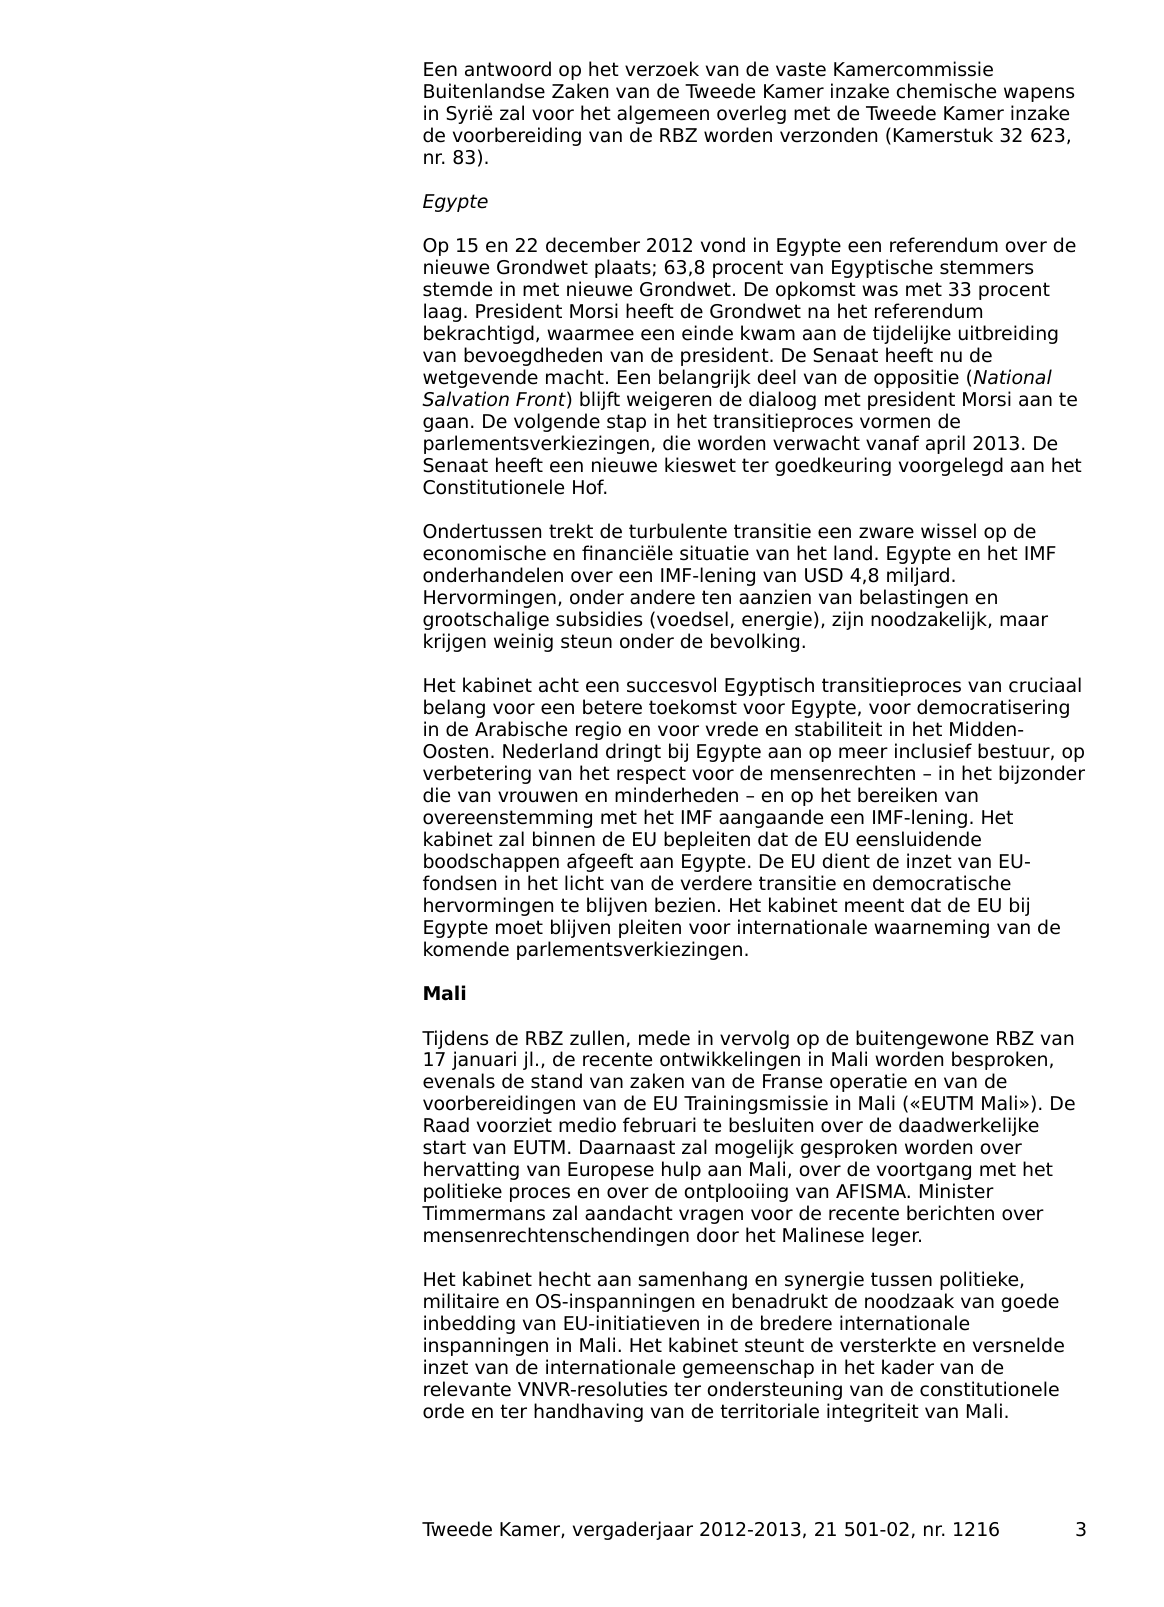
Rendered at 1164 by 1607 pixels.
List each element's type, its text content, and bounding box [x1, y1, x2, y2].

text Ondertussen trekt de turbulente transitie een zware wissel op de economische en financiële situatie van het land. Egypte en het IMF onderhandelen over een IMF-lening van USD 4,8 miljard. Hervormingen, onder andere ten aanzien van belastingen en grootschalige subsidies (voedsel, energie), zijn noodzakelijk, maar krijgen weinig steun onder de bevolking. [422, 521, 1087, 653]
subtitle Egypte [422, 191, 1087, 213]
subtitle Mali [422, 983, 1087, 1005]
text Op 15 en 22 december 2012 vond in Egypte een referendum over de nieuwe Grondwet plaats; 63,8 procent van Egyptische stemmers stemde in met nieuwe Grondwet. De opkomst was met 33 procent laag. President Morsi heeft de Grondwet na het referendum bekrachtigd, waarmee een einde kwam aan de tijdelijke uitbreiding van bevoegdheden van de president. De Senaat heeft nu de wetgevende macht. Een belangrijk deel van de oppositie (National Salvation Front) blijft weigeren de dialoog met president Morsi aan te gaan. De volgende stap in het transitieproces vormen de parlementsverkiezingen, die worden verwacht vanaf april 2013. De Senaat heeft een nieuwe kieswet ter goedkeuring voorgelegd aan het Constitutionele Hof. [422, 235, 1087, 499]
text Tijdens de RBZ zullen, mede in vervolg op de buitengewone RBZ van 17 januari jl., de recente ontwikkelingen in Mali worden besproken, evenals de stand van zaken van de Franse operatie en van de voorbereidingen van de EU Trainingsmissie in Mali («EUTM Mali»). De Raad voorziet medio februari te besluiten over de daadwerkelijke start van EUTM. Daarnaast zal mogelijk gesproken worden over hervatting van Europese hulp aan Mali, over de voortgang met het politieke proces en over de ontplooiing van AFISMA. Minister Timmermans zal aandacht vragen voor de recente berichten over mensenrechtenschendingen door het Malinese leger. [422, 1027, 1087, 1247]
text Het kabinet acht een succesvol Egyptisch transitieproces van cruciaal belang voor een betere toekomst voor Egypte, voor democratisering in de Arabische regio en voor vrede en stabiliteit in het Midden-Oosten. Nederland dringt bij Egypte aan op meer inclusief bestuur, op verbetering van het respect voor de mensenrechten – in het bijzonder die van vrouwen en minderheden – en op het bereiken van overeenstemming met het IMF aangaande een IMF-lening. Het kabinet zal binnen de EU bepleiten dat de EU eensluidende boodschappen afgeeft aan Egypte. De EU dient de inzet van EU-fondsen in het licht van de verdere transitie en democratische hervormingen te blijven bezien. Het kabinet meent dat de EU bij Egypte moet blijven pleiten voor internationale waarneming van de komende parlementsverkiezingen. [422, 675, 1087, 961]
text Het kabinet hecht aan samenhang en synergie tussen politieke, militaire en OS-inspanningen en benadrukt de noodzaak van goede inbedding van EU-initiatieven in de bredere internationale inspanningen in Mali. Het kabinet steunt de versterkte en versnelde inzet van de internationale gemeenschap in het kader van de relevante VNVR-resoluties ter ondersteuning van de constitutionele orde en ter handhaving van de territoriale integriteit van Mali. [422, 1269, 1087, 1423]
text Een antwoord op het verzoek van de vaste Kamercommissie Buitenlandse Zaken van de Tweede Kamer inzake chemische wapens in Syrië zal voor het algemeen overleg met de Tweede Kamer inzake de voorbereiding van de RBZ worden verzonden (Kamerstuk 32 623, nr. 83). [422, 59, 1087, 169]
